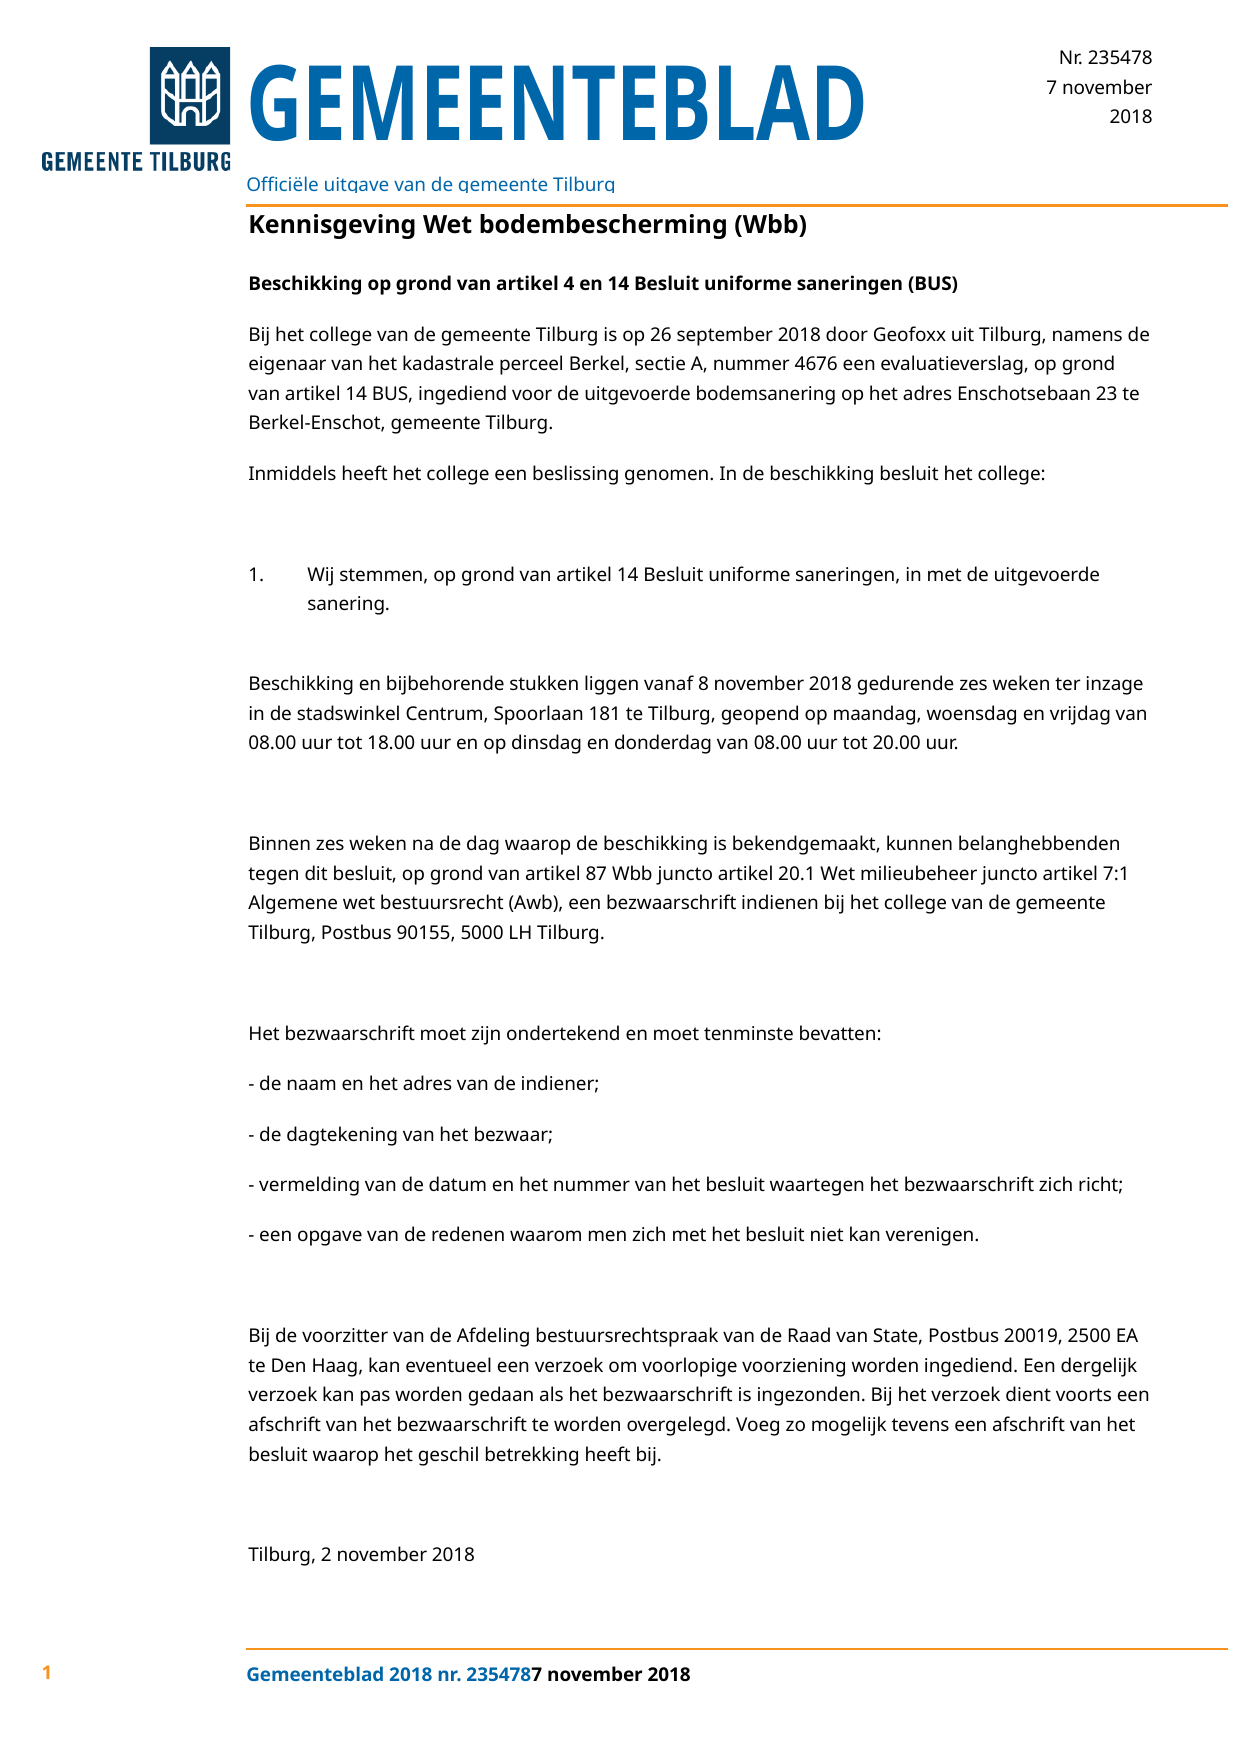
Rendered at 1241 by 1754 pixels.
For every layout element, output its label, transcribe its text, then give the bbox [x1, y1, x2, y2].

text - een opgave van de redenen waarom men zich met het besluit niet kan verenigen. [248, 1222, 1152, 1247]
text Bij het college van de gemeente Tilburg is op 26 september 2018 door Geofoxx uit Tilburg, namens de eigenaar van het kadastrale perceel Berkel, sectie A, nummer 4676 een evaluatieverslag, op grond van artikel 14 BUS, ingediend voor de uitgevoerde bodemsanering op het adres Enschotsebaan 23 te Berkel-Enschot, gemeente Tilburg. [248, 321, 1152, 435]
text - vermelding van de datum en het nummer van het besluit waartegen het bezwaarschrift zich richt; [248, 1171, 1152, 1197]
text - de dagtekening van het bezwaar; [248, 1121, 1152, 1146]
text Tilburg, 2 november 2018 [248, 1542, 1152, 1567]
text Binnen zes weken na de dag waarop de beschikking is bekendgemaakt, kunnen belanghebbenden tegen dit besluit, op grond van artikel 87 Wbb juncto artikel 20.1 Wet milieubeheer juncto artikel 7:1 Algemene wet bestuursrecht (Awb), een bezwaarschrift indienen bij het college van de gemeente Tilburg, Postbus 90155, 5000 LH Tilburg. [248, 830, 1152, 945]
text Kennisgeving Wet bodembescherming (Wbb) [248, 207, 1152, 241]
text Inmiddels heeft het college een beslissing genomen. In de beschikking besluit het college: [248, 460, 1152, 486]
list Wij stemmen, op grond van artikel 14 Besluit uniforme saneringen, in met de uitgevoerde sanering. [248, 561, 1152, 616]
text Bij de voorzitter van de Afdeling bestuursrechtspraak van de Raad van State, Postbus 20019, 2500 EA te Den Haag, kan eventueel een verzoek om voorlopige voorziening worden ingediend. Een dergelijk verzoek kan pas worden gedaan als het bezwaarschrift is ingezonden. Bij het verzoek dient voorts een afschrift van het bezwaarschrift te worden overgelegd. Voeg zo mogelijk tevens een afschrift van het besluit waarop het geschil betrekking heeft bij. [248, 1322, 1152, 1466]
text Beschikking op grond van artikel 4 en 14 Besluit uniforme saneringen (BUS) [248, 270, 1152, 296]
text Het bezwaarschrift moet zijn ondertekend en moet tenminste bevatten: [248, 1020, 1152, 1046]
picture [41, 47, 231, 172]
text Beschikking en bijbehorende stukken liggen vanaf 8 november 2018 gedurende zes weken ter inzage in de stadswinkel Centrum, Spoorlaan 181 te Tilburg, geopend op maandag, woensdag en vrijdag van 08.00 uur tot 18.00 uur en op dinsdag en donderdag van 08.00 uur tot 20.00 uur. [248, 670, 1152, 755]
text - de naam en het adres van de indiener; [248, 1070, 1152, 1096]
